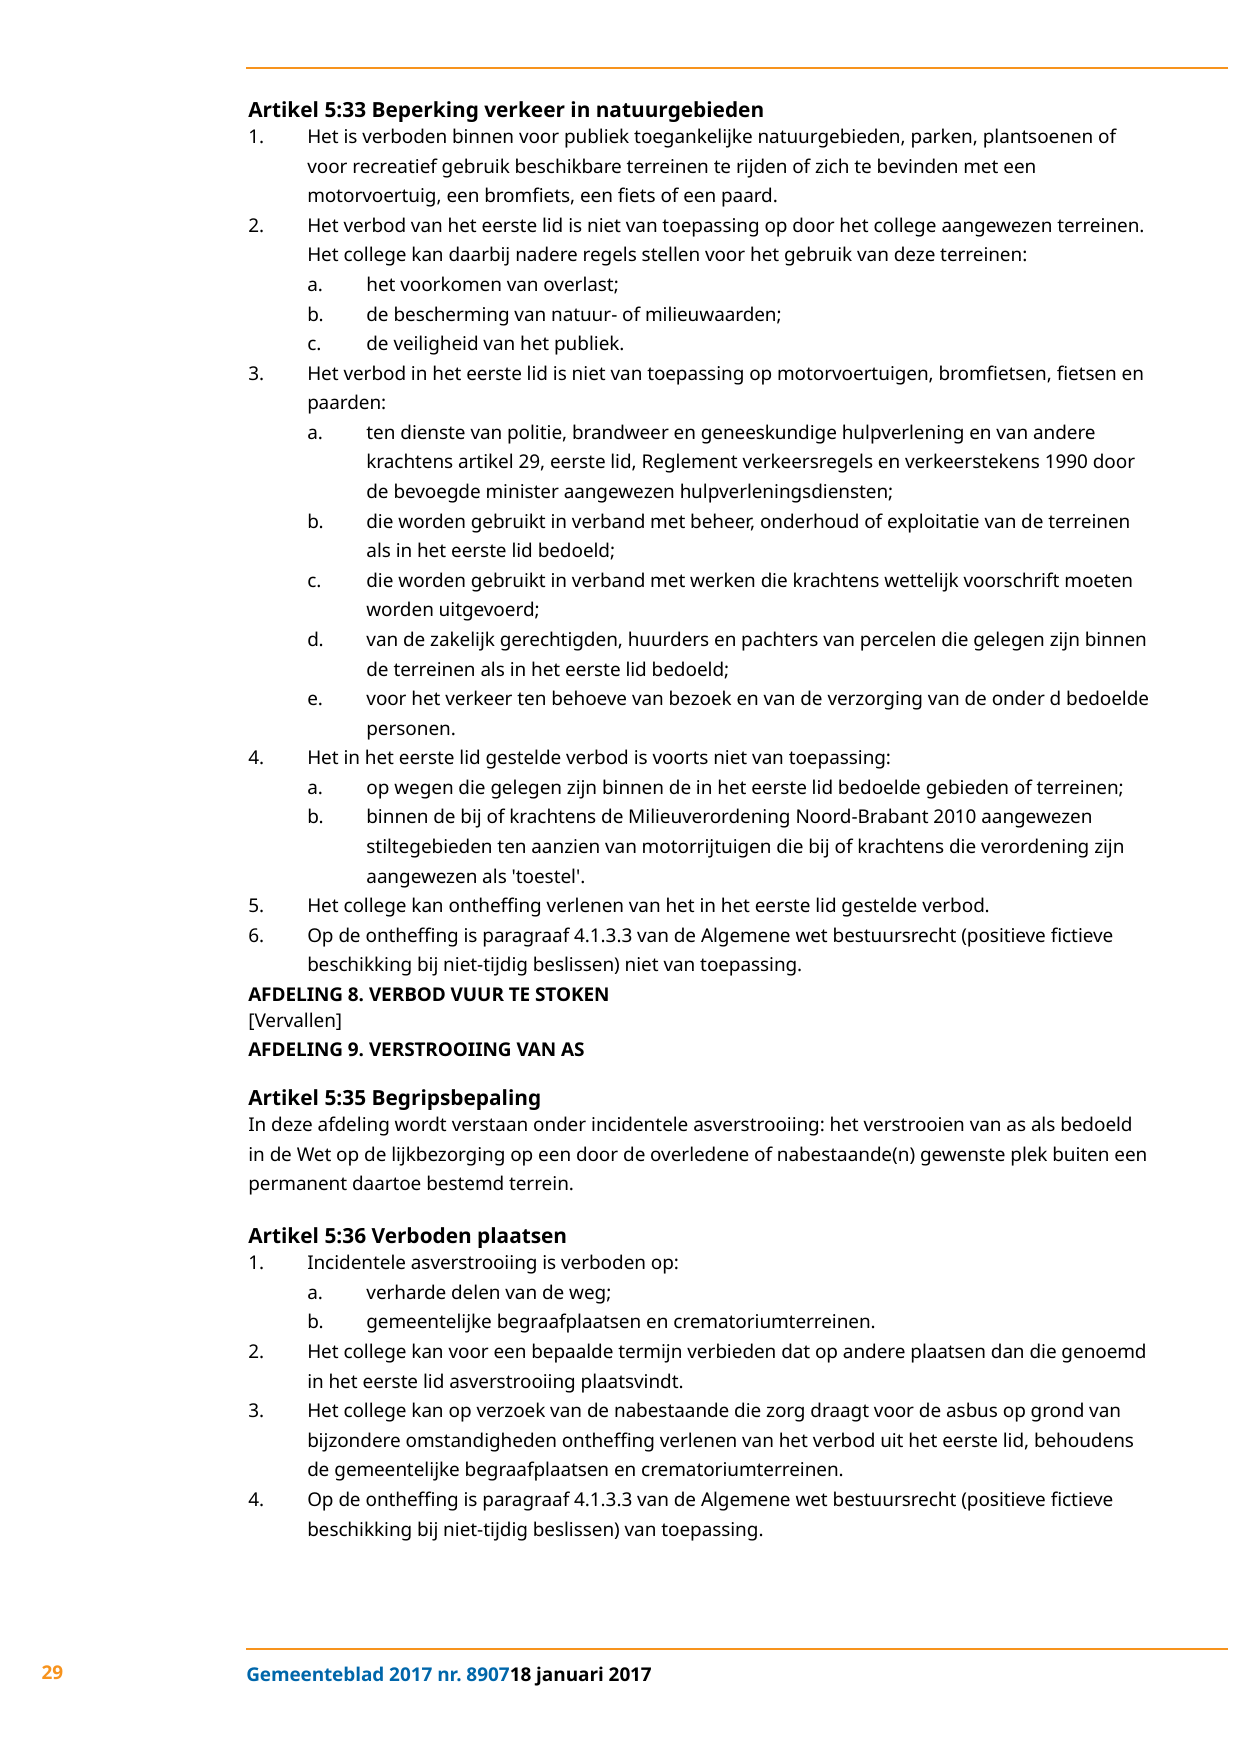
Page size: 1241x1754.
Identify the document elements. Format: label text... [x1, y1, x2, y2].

text AFDELING 9. VERSTROOIING VAN AS [248, 1036, 1152, 1062]
list de bescherming van natuur- of milieuwaarden; [307, 301, 1152, 326]
list van de zakelijk gerechtigden, huurders en pachters van percelen die gelegen zijn binnen de terreinen als in het eerste lid bedoeld; [307, 626, 1152, 681]
picture [41, 47, 231, 172]
text [Vervallen] [248, 1007, 1152, 1033]
list Het verbod van het eerste lid is niet van toepassing op door het college aangewezen terreinen. Het college kan daarbij nadere regels stellen voor het gebruik van deze terreinen: [248, 212, 1152, 267]
list Het is verboden binnen voor publiek toegankelijke natuurgebieden, parken, plantsoenen of voor recreatief gebruik beschikbare terreinen te rijden of zich te bevinden met een motorvoertuig, een bromfiets, een fiets of een paard. [248, 123, 1152, 208]
list Het college kan voor een bepaalde termijn verbieden dat op andere plaatsen dan die genoemd in het eerste lid asverstrooiing plaatsvindt. [248, 1338, 1152, 1393]
list Het verbod in het eerste lid is niet van toepassing op motorvoertuigen, bromfietsen, fietsen en paarden: [248, 360, 1152, 415]
list die worden gebruikt in verband met werken die krachtens wettelijk voorschrift moeten worden uitgevoerd; [307, 567, 1152, 622]
list Het college kan op verzoek van de nabestaande die zorg draagt voor de asbus op grond van bijzondere omstandigheden ontheffing verlenen van het verbod uit het eerste lid, behoudens de gemeentelijke begraafplaatsen en crematoriumterreinen. [248, 1397, 1152, 1482]
list die worden gebruikt in verband met beheer, onderhoud of exploitatie van de terreinen als in het eerste lid bedoeld; [307, 508, 1152, 563]
text AFDELING 8. VERBOD VUUR TE STOKEN [248, 981, 1152, 1007]
list Het in het eerste lid gestelde verbod is voorts niet van toepassing: [248, 744, 1152, 770]
text Artikel 5:33 Beperking verkeer in natuurgebieden [248, 95, 1152, 123]
list op wegen die gelegen zijn binnen de in het eerste lid bedoelde gebieden of terreinen; [307, 774, 1152, 800]
text In deze afdeling wordt verstaan onder incidentele asverstrooiing: het verstrooien van as als bedoeld in de Wet op de lijkbezorging op een door de overledene of nabestaande(n) gewenste plek buiten een permanent daartoe bestemd terrein. [248, 1111, 1152, 1196]
list Het college kan ontheffing verlenen van het in het eerste lid gestelde verbod. [248, 892, 1152, 918]
list binnen de bij of krachtens de Milieuverordening Noord-Brabant 2010 aangewezen stiltegebieden ten aanzien van motorrijtuigen die bij of krachtens die verordening zijn aangewezen als 'toestel'. [307, 804, 1152, 888]
list verharde delen van de weg; [307, 1279, 1152, 1305]
list Op de ontheffing is paragraaf 4.1.3.3 van de Algemene wet bestuursrecht (positieve fictieve beschikking bij niet-tijdig beslissen) niet van toepassing. [248, 922, 1152, 977]
list Incidentele asverstrooiing is verboden op: [248, 1249, 1152, 1275]
list het voorkomen van overlast; [307, 271, 1152, 297]
list ten dienste van politie, brandweer en geneeskundige hulpverlening en van andere krachtens artikel 29, eerste lid, Reglement verkeersregels en verkeerstekens 1990 door de bevoegde minister aangewezen hulpverleningsdiensten; [307, 419, 1152, 504]
list Op de ontheffing is paragraaf 4.1.3.3 van de Algemene wet bestuursrecht (positieve fictieve beschikking bij niet-tijdig beslissen) van toepassing. [248, 1486, 1152, 1541]
text Artikel 5:35 Begripsbepaling [248, 1083, 1152, 1111]
list de veiligheid van het publiek. [307, 330, 1152, 356]
list voor het verkeer ten behoeve van bezoek en van de verzorging van de onder d bedoelde personen. [307, 685, 1152, 741]
list gemeentelijke begraafplaatsen en crematoriumterreinen. [307, 1309, 1152, 1334]
text Artikel 5:36 Verboden plaatsen [248, 1221, 1152, 1249]
